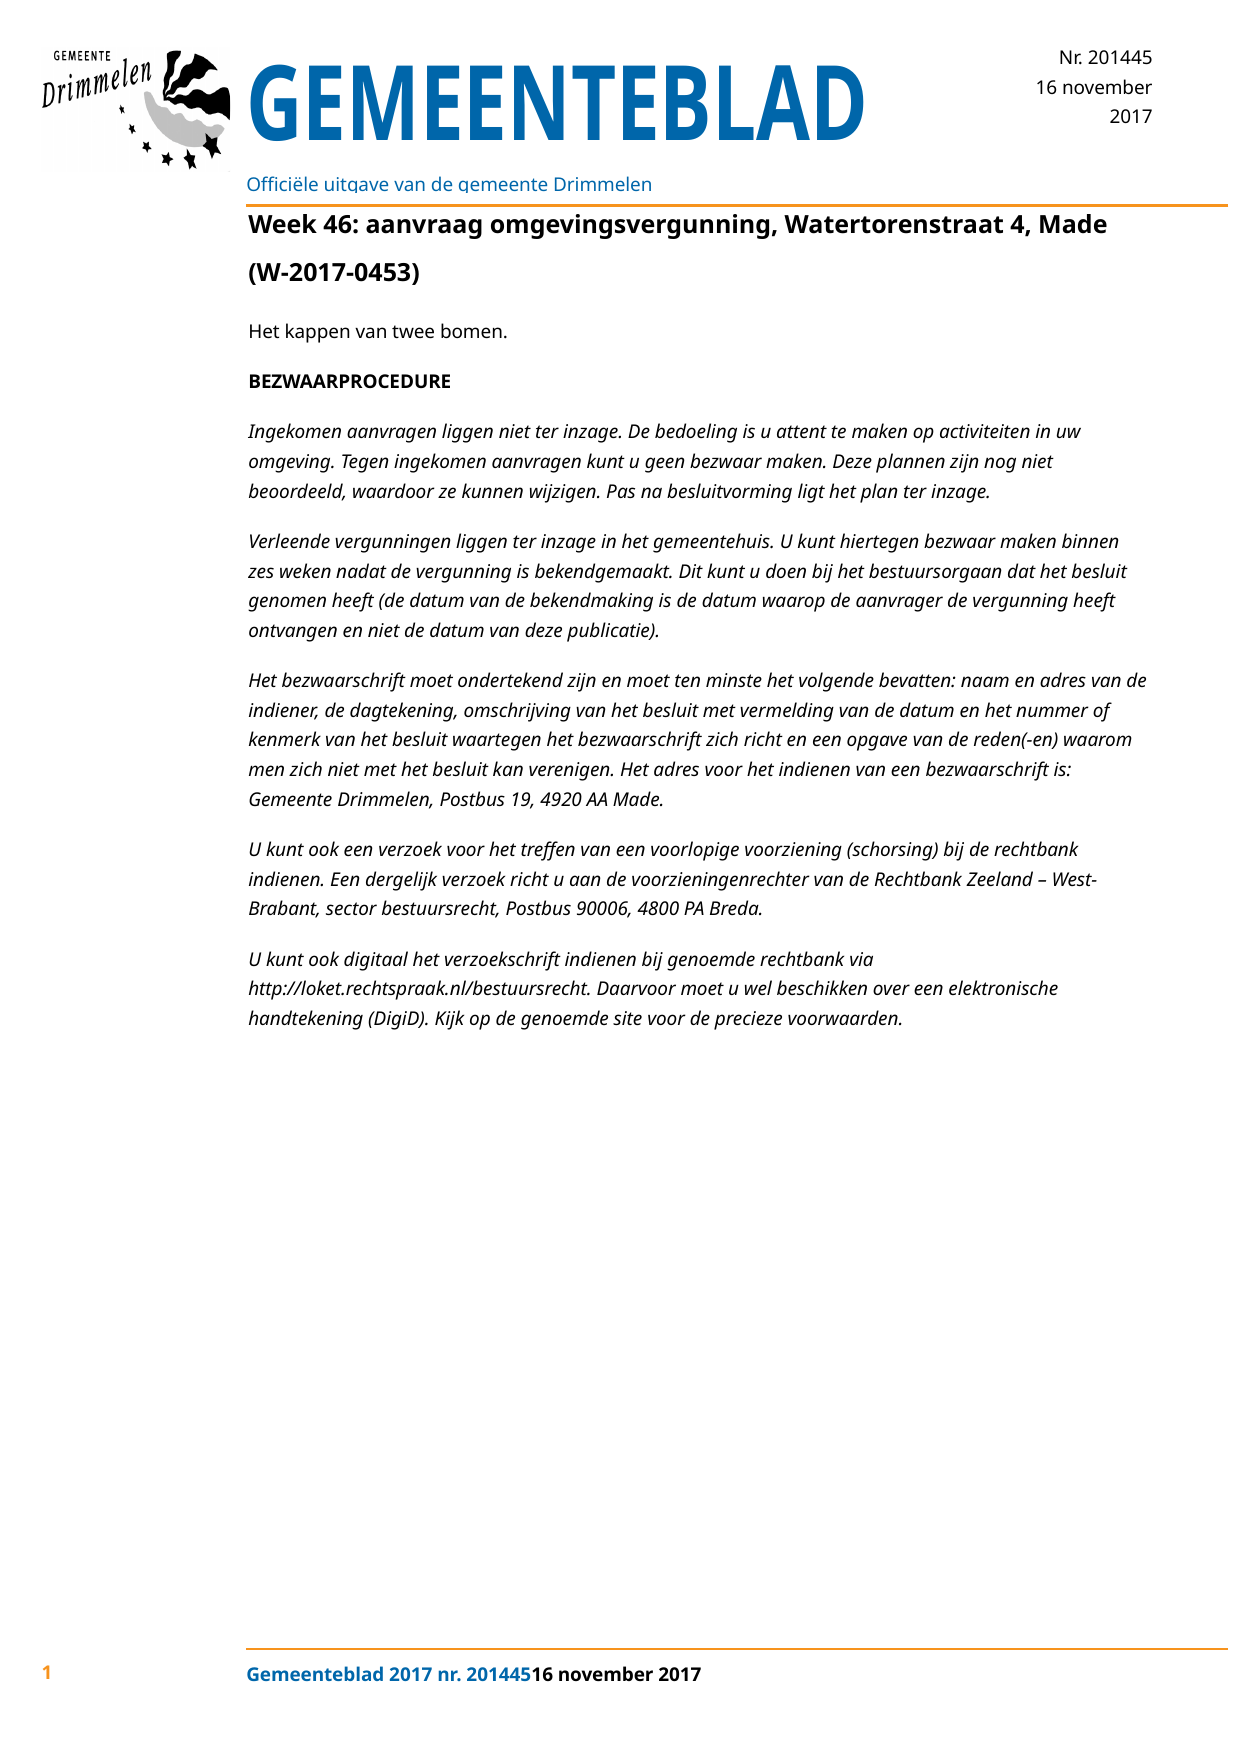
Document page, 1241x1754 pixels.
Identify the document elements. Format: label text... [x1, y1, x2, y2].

text Het kappen van twee bomen. [248, 318, 1152, 344]
text U kunt ook een verzoek voor het treffen van een voorlopige voorziening (schorsing) bij de rechtbank indienen. Een dergelijk verzoek richt u aan de voorzieningenrechter van de Rechtbank Zeeland – West-Brabant, sector bestuursrecht, Postbus 90006, 4800 PA Breda. [248, 836, 1152, 921]
picture [41, 47, 231, 172]
text Het bezwaarschrift moet ondertekend zijn en moet ten minste het volgende bevatten: naam en adres van de indiener, de dagtekening, omschrijving van het besluit met vermelding van de datum en het nummer of kenmerk van het besluit waartegen het bezwaarschrift zich richt en een opgave van de reden(-en) waarom men zich niet met het besluit kan verenigen. Het adres voor het indienen van een bezwaarschrift is: Gemeente Drimmelen, Postbus 19, 4920 AA Made. [248, 667, 1152, 812]
text Week 46: aanvraag omgevingsvergunning, Watertorenstraat 4, Made (W-2017-0453) [248, 207, 1152, 288]
text U kunt ook digitaal het verzoekschrift indienen bij genoemde rechtbank via http://loket.rechtspraak.nl/bestuursrecht. Daarvoor moet u wel beschikken over een elektronische handtekening (DigiD). Kijk op de genoemde site voor de precieze voorwaarden. [248, 946, 1152, 1031]
text BEZWAARPROCEDURE [248, 368, 1152, 394]
text Ingekomen aanvragen liggen niet ter inzage. De bedoeling is u attent te maken op activiteiten in uw omgeving. Tegen ingekomen aanvragen kunt u geen bezwaar maken. Deze plannen zijn nog niet beoordeeld, waardoor ze kunnen wijzigen. Pas na besluitvorming ligt het plan ter inzage. [248, 419, 1152, 504]
text Verleende vergunningen liggen ter inzage in het gemeentehuis. U kunt hiertegen bezwaar maken binnen zes weken nadat de vergunning is bekendgemaakt. Dit kunt u doen bij het bestuursorgaan dat het besluit genomen heeft (de datum van de bekendmaking is de datum waarop de aanvrager de vergunning heeft ontvangen en niet de datum van deze publicatie). [248, 528, 1152, 643]
